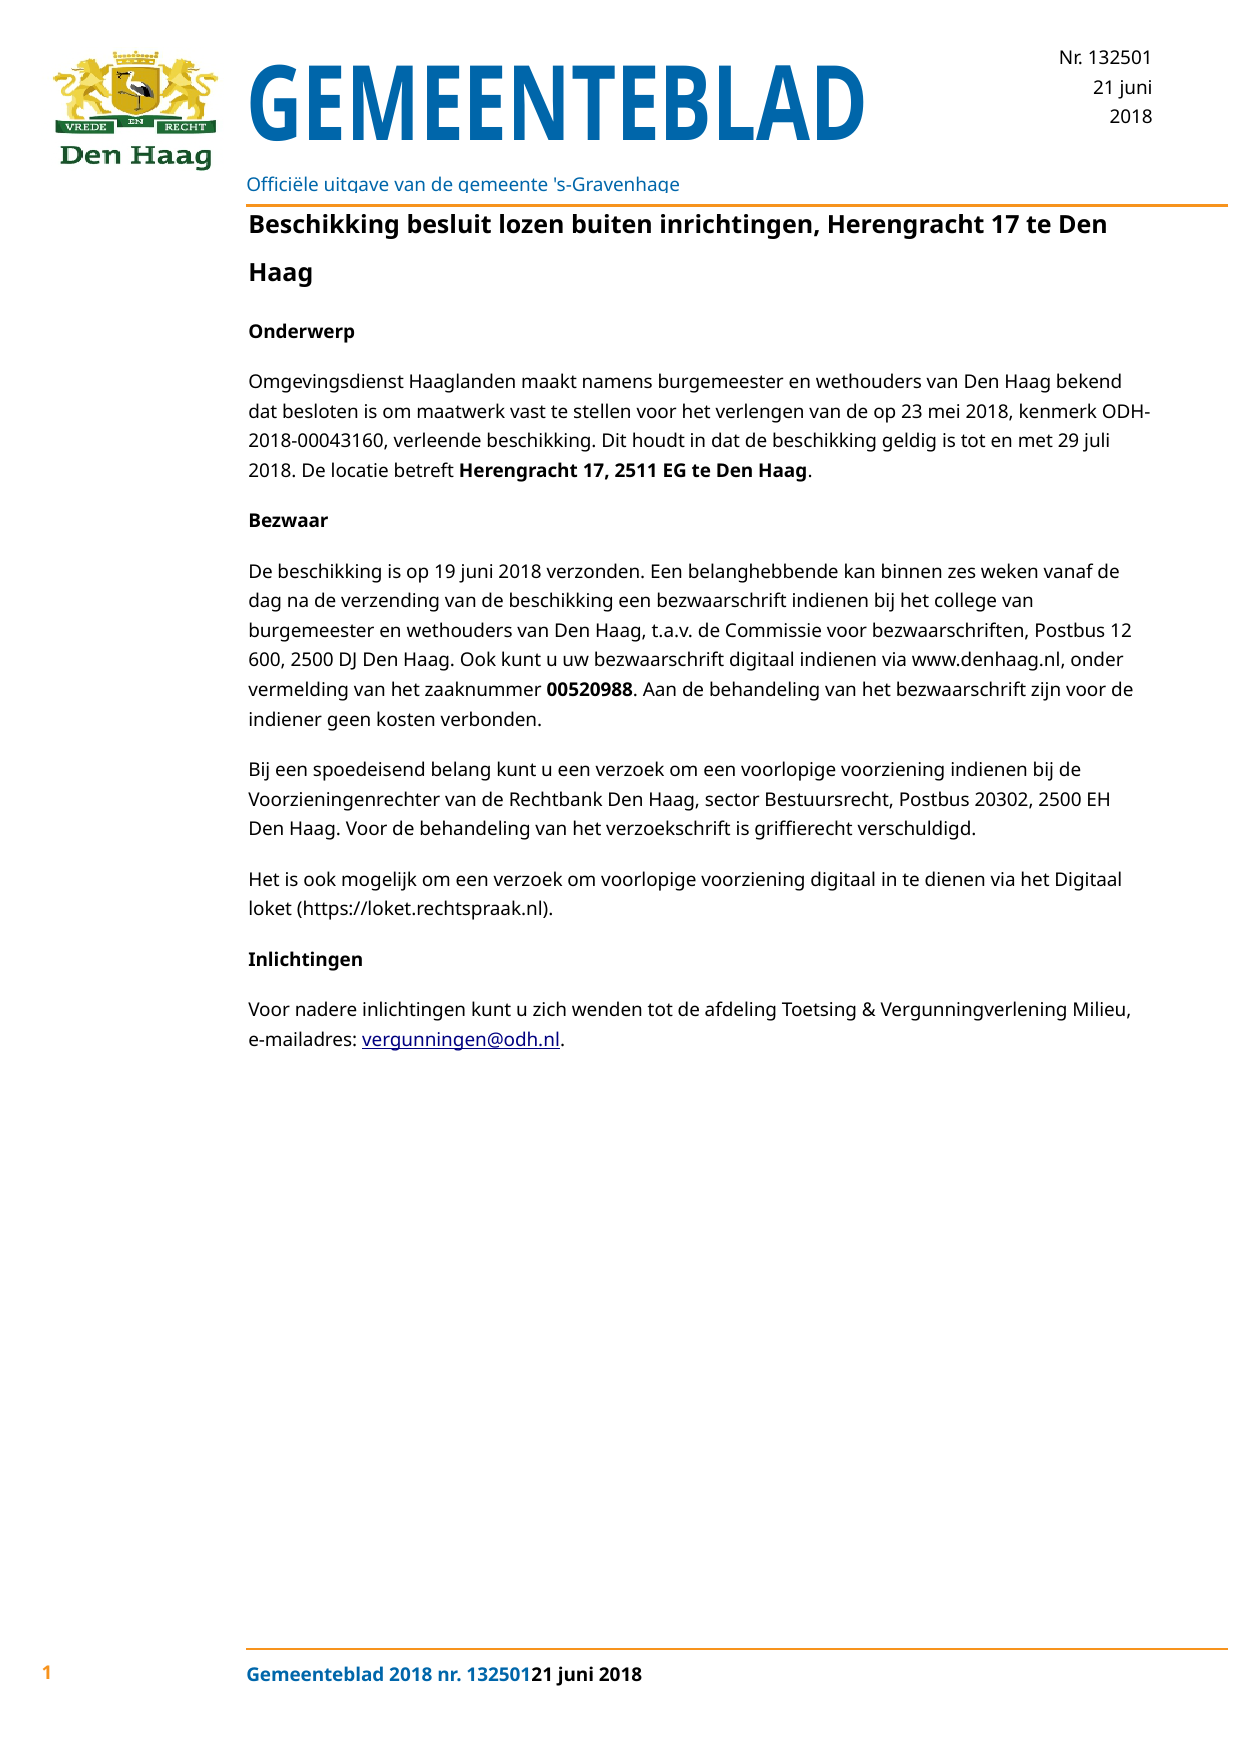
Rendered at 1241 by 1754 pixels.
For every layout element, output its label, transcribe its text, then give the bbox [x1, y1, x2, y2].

text Beschikking besluit lozen buiten inrichtingen, Herengracht 17 te Den Haag [248, 207, 1152, 288]
text Omgevingsdienst Haaglanden maakt namens burgemeester en wethouders van Den Haag bekend dat besloten is om maatwerk vast te stellen voor het verlengen van de op 23 mei 2018, kenmerk ODH-2018-00043160, verleende beschikking. Dit houdt in dat de beschikking geldig is tot en met 29 juli 2018. De locatie betreft Herengracht 17, 2511 EG te Den Haag. [248, 368, 1152, 483]
text De beschikking is op 19 juni 2018 verzonden. Een belanghebbende kan binnen zes weken vanaf de dag na de verzending van de beschikking een bezwaarschrift indienen bij het college van burgemeester en wethouders van Den Haag, t.a.v. de Commissie voor bezwaarschriften, Postbus 12 600, 2500 DJ Den Haag. Ook kunt u uw bezwaarschrift digitaal indienen via www.denhaag.nl, onder vermelding van het zaaknummer 00520988. Aan de behandeling van het bezwaarschrift zijn voor de indiener geen kosten verbonden. [248, 558, 1152, 732]
text Bezwaar [248, 507, 1152, 533]
picture [41, 47, 231, 172]
text Het is ook mogelijk om een verzoek om voorlopige voorziening digitaal in te dienen via het Digitaal loket (https://loket.rechtspraak.nl). [248, 866, 1152, 921]
text Voor nadere inlichtingen kunt u zich wenden tot de afdeling Toetsing & Vergunningverlening Milieu, e-mailadres: vergunningen@odh.nl. [248, 996, 1152, 1052]
text Inlichtingen [248, 946, 1152, 972]
text Onderwerp [248, 318, 1152, 344]
text Bij een spoedeisend belang kunt u een verzoek om een voorlopige voorziening indienen bij de Voorzieningenrechter van de Rechtbank Den Haag, sector Bestuursrecht, Postbus 20302, 2500 EH Den Haag. Voor de behandeling van het verzoekschrift is griffierecht verschuldigd. [248, 756, 1152, 841]
